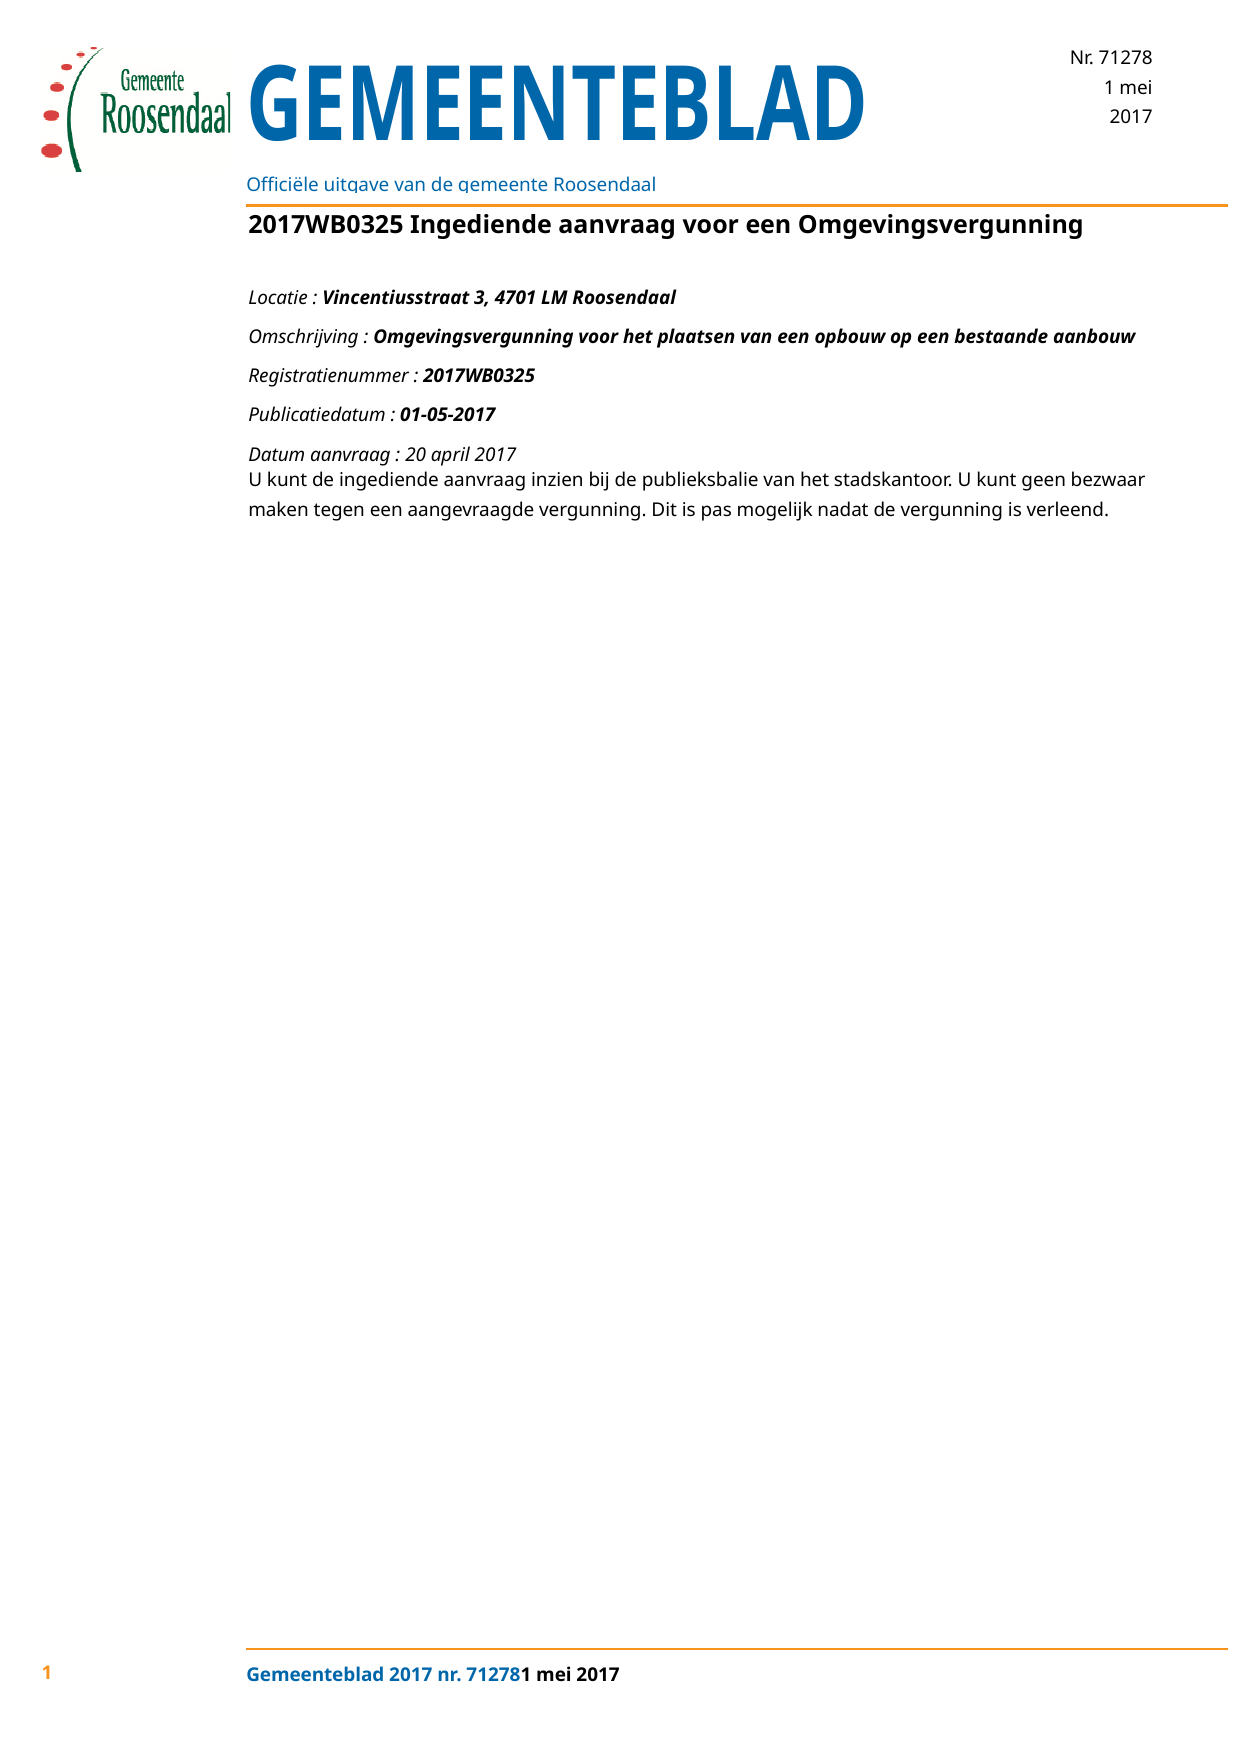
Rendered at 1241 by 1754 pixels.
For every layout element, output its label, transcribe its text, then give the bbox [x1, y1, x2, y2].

text Omschrijving : Omgevingsvergunning voor het plaatsen van een opbouw op een bestaande aanbouw [248, 323, 1152, 349]
text Registratienummer : 2017WB0325 [248, 362, 1152, 388]
picture [41, 47, 231, 172]
text Locatie : Vincentiusstraat 3, 4701 LM Roosendaal [248, 284, 1152, 309]
text Publicatiedatum : 01-05-2017 [248, 402, 1152, 427]
text Datum aanvraag : 20 april 2017 [248, 441, 1152, 467]
text U kunt de ingediende aanvraag inzien bij de publieksbalie van het stadskantoor. U kunt geen bezwaar maken tegen een aangevraagde vergunning. Dit is pas mogelijk nadat de vergunning is verleend. [248, 467, 1152, 522]
text 2017WB0325 Ingediende aanvraag voor een Omgevingsvergunning [248, 207, 1152, 241]
